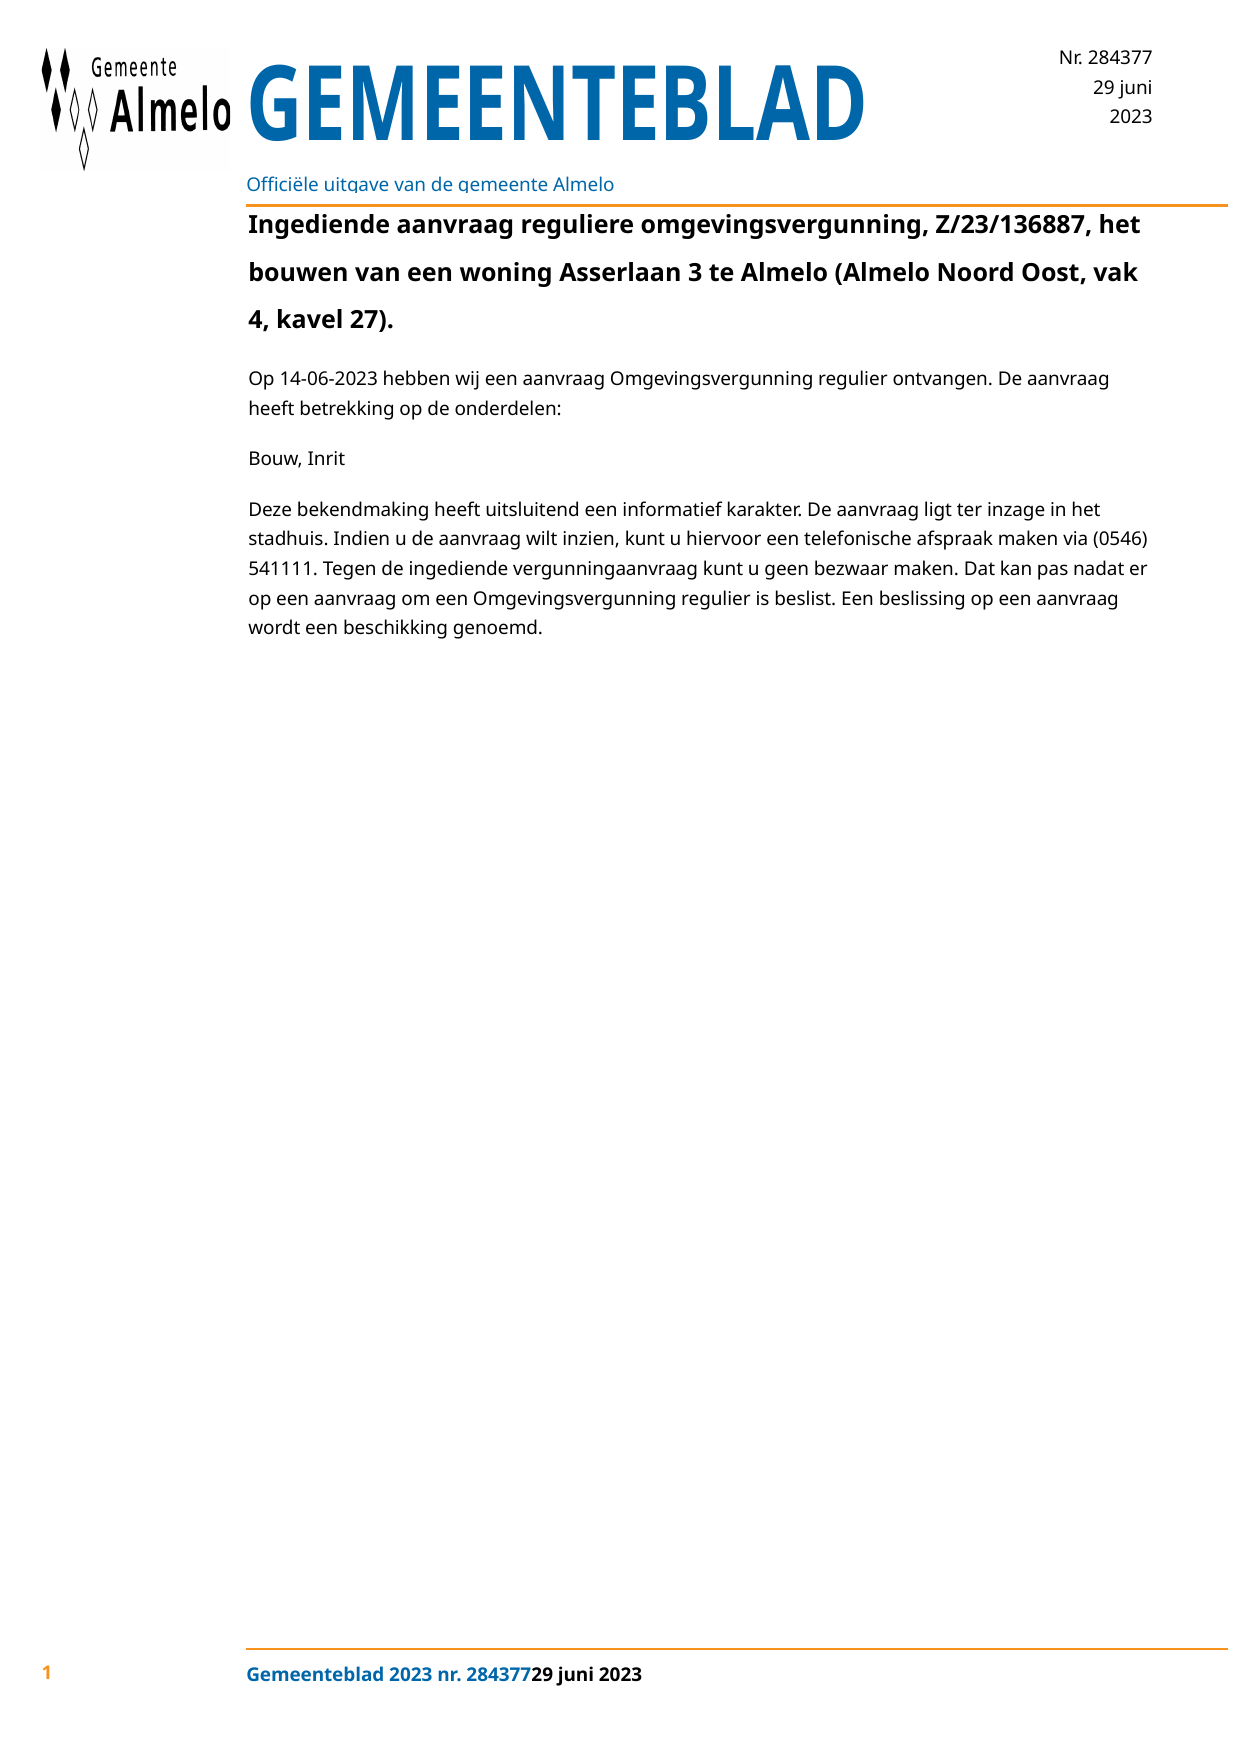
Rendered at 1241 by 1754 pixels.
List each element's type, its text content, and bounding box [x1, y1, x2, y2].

text Bouw, Inrit [248, 446, 1152, 471]
text Op 14-06-2023 hebben wij een aanvraag Omgevingsvergunning regulier ontvangen. De aanvraag heeft betrekking op de onderdelen: [248, 366, 1152, 421]
text Deze bekendmaking heeft uitsluitend een informatief karakter. De aanvraag ligt ter inzage in het stadhuis. Indien u de aanvraag wilt inzien, kunt u hiervoor een telefonische afspraak maken via (0546) 541111. Tegen de ingediende vergunningaanvraag kunt u geen bezwaar maken. Dat kan pas nadat er op een aanvraag om een Omgevingsvergunning regulier is beslist. Een beslissing op een aanvraag wordt een beschikking genoemd. [248, 496, 1152, 640]
picture [41, 47, 231, 172]
text Ingediende aanvraag reguliere omgevingsvergunning, Z/23/136887, het bouwen van een woning Asserlaan 3 te Almelo (Almelo Noord Oost, vak 4, kavel 27). [248, 207, 1152, 336]
